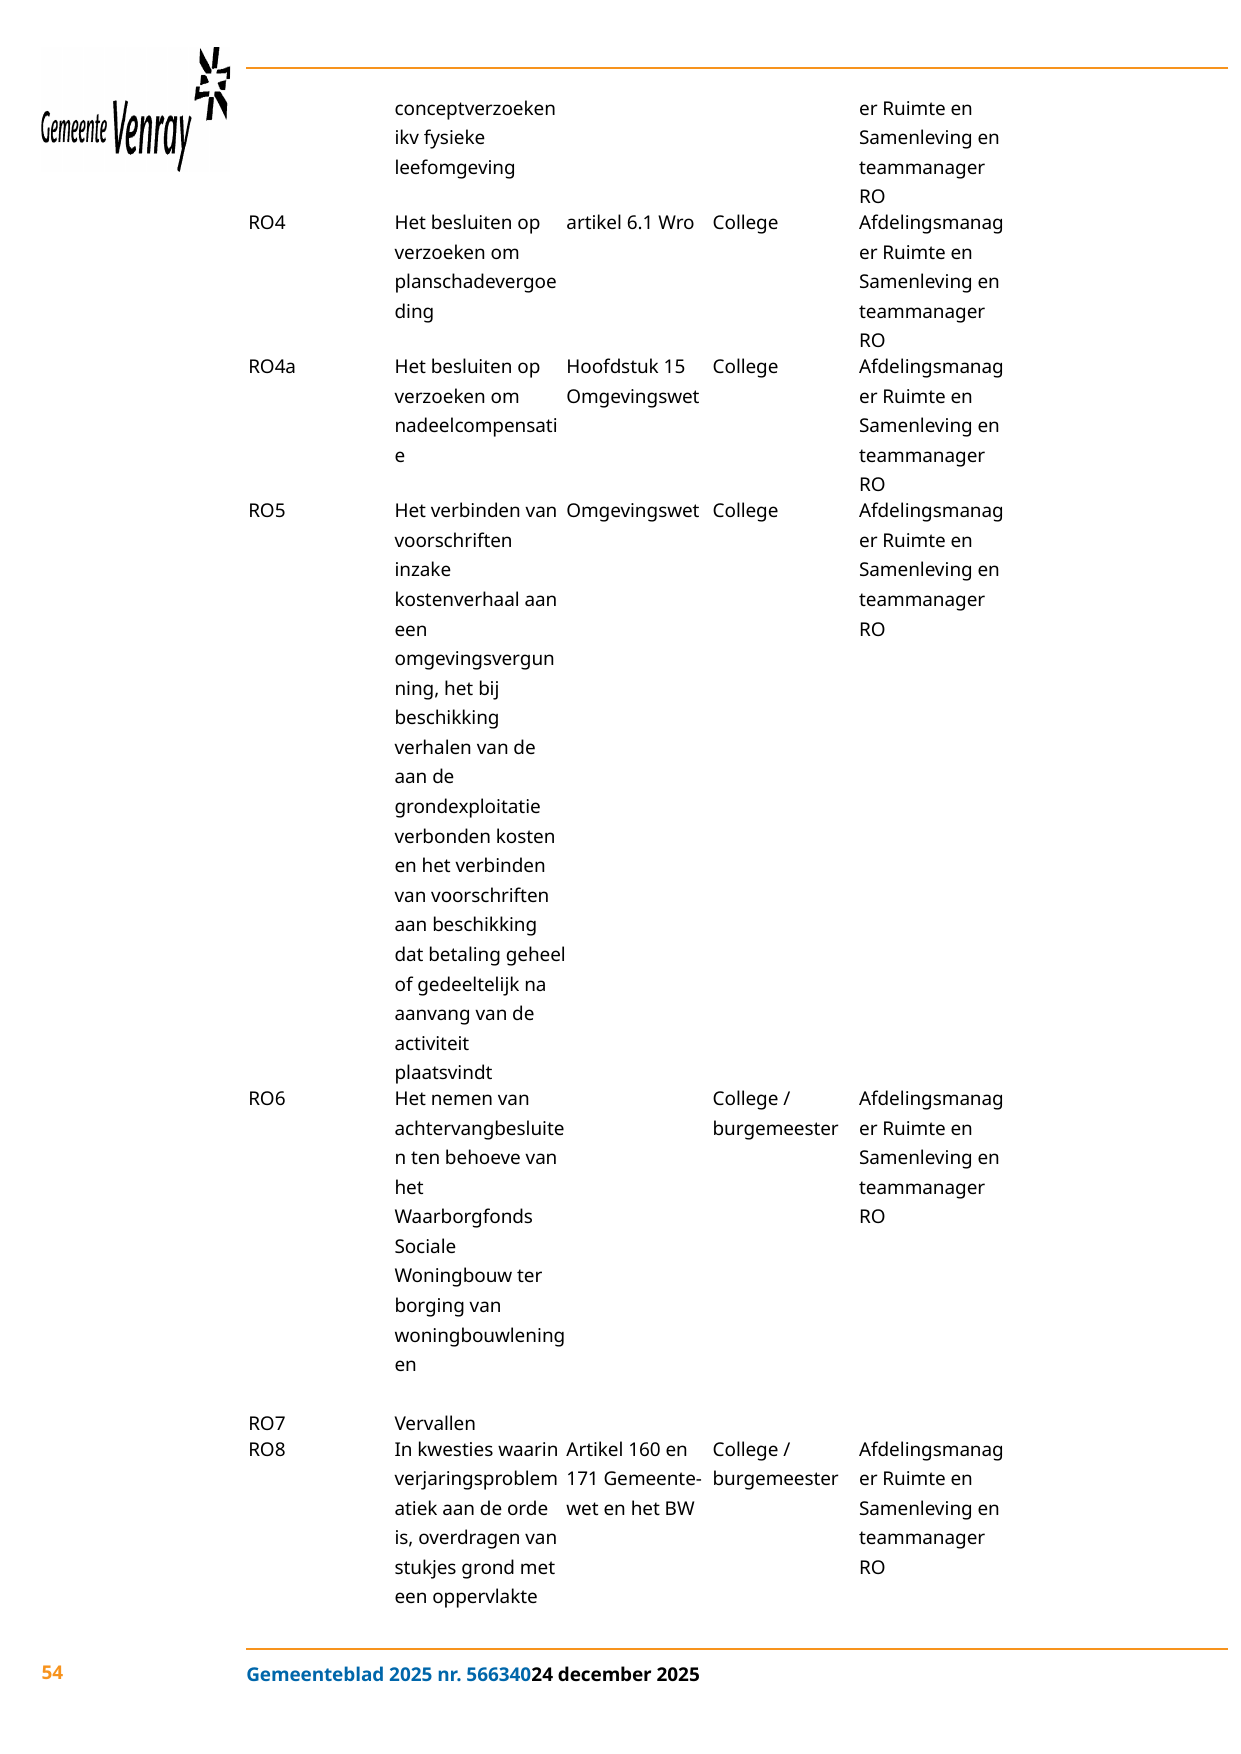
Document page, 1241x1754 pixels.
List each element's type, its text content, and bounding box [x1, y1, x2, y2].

table_cell [1005, 1436, 1152, 1609]
table_header RO7 [248, 1410, 394, 1436]
table_cell RO4 [248, 209, 394, 353]
table_cell Afdelingsmanager Ruimte en Samenleving en teammanager RO [859, 498, 1005, 1085]
table_header [1005, 1410, 1152, 1436]
table_cell [1005, 95, 1152, 209]
table_cell Omgevingswet [566, 498, 712, 1085]
table_cell [1005, 1085, 1152, 1377]
table_header [566, 1410, 712, 1436]
table_cell RO8 [248, 1436, 394, 1609]
table_cell Het besluiten op verzoeken om nadeelcompensatie [394, 353, 566, 497]
table_cell College [713, 353, 859, 497]
table_header [859, 1410, 1005, 1436]
table_cell College / burgemeester [713, 1436, 859, 1609]
table_cell Het nemen van achtervangbesluiten ten behoeve van het Waarborgfonds Sociale Woningbouw ter borging van woningbouwleningen [394, 1085, 566, 1377]
table_cell College [713, 209, 859, 353]
table_cell In kwesties waarin verjaringsproblematiek aan de orde is, overdragen van stukjes grond met een oppervlakte [394, 1436, 566, 1609]
table_cell RO6 [248, 1085, 394, 1377]
table_header [713, 1410, 859, 1436]
table_cell Hoofdstuk 15 Omgevingswet [566, 353, 712, 497]
table_cell Artikel 160 en 171 Gemeente-wet en het BW [566, 1436, 712, 1609]
table_cell College [713, 498, 859, 1085]
table_cell Afdelingsmanager Ruimte en Samenleving en teammanager RO [859, 1085, 1005, 1377]
table_cell [566, 95, 712, 209]
table_cell [713, 95, 859, 209]
table_cell [248, 95, 394, 209]
table_cell conceptverzoeken ikv fysieke leefomgeving [394, 95, 566, 209]
table_cell Het besluiten op verzoeken om planschadevergoeding [394, 209, 566, 353]
picture [41, 47, 231, 172]
table_cell er Ruimte en Samenleving en teammanager RO [859, 95, 1005, 209]
table_cell RO5 [248, 498, 394, 1085]
table_cell artikel 6.1 Wro [566, 209, 712, 353]
table_cell [566, 1085, 712, 1377]
table_cell Afdelingsmanager Ruimte en Samenleving en teammanager RO [859, 209, 1005, 353]
table_cell Het verbinden van voorschriften inzake kostenverhaal aan een omgevingsvergunning, het bij beschikking verhalen van de aan de grondexploitatie verbonden kosten en het verbinden van voorschriften aan beschikking dat betaling geheel of gedeeltelijk na aanvang van de activiteit plaatsvindt [394, 498, 566, 1085]
table_cell [1005, 209, 1152, 353]
table_cell RO4a [248, 353, 394, 497]
table_header Vervallen [394, 1410, 566, 1436]
table_cell [1005, 353, 1152, 497]
table_cell College / burgemeester [713, 1085, 859, 1377]
table_cell [1005, 498, 1152, 1085]
table_cell Afdelingsmanager Ruimte en Samenleving en teammanager RO [859, 353, 1005, 497]
table_cell Afdelingsmanager Ruimte en Samenleving en teammanager RO [859, 1436, 1005, 1609]
